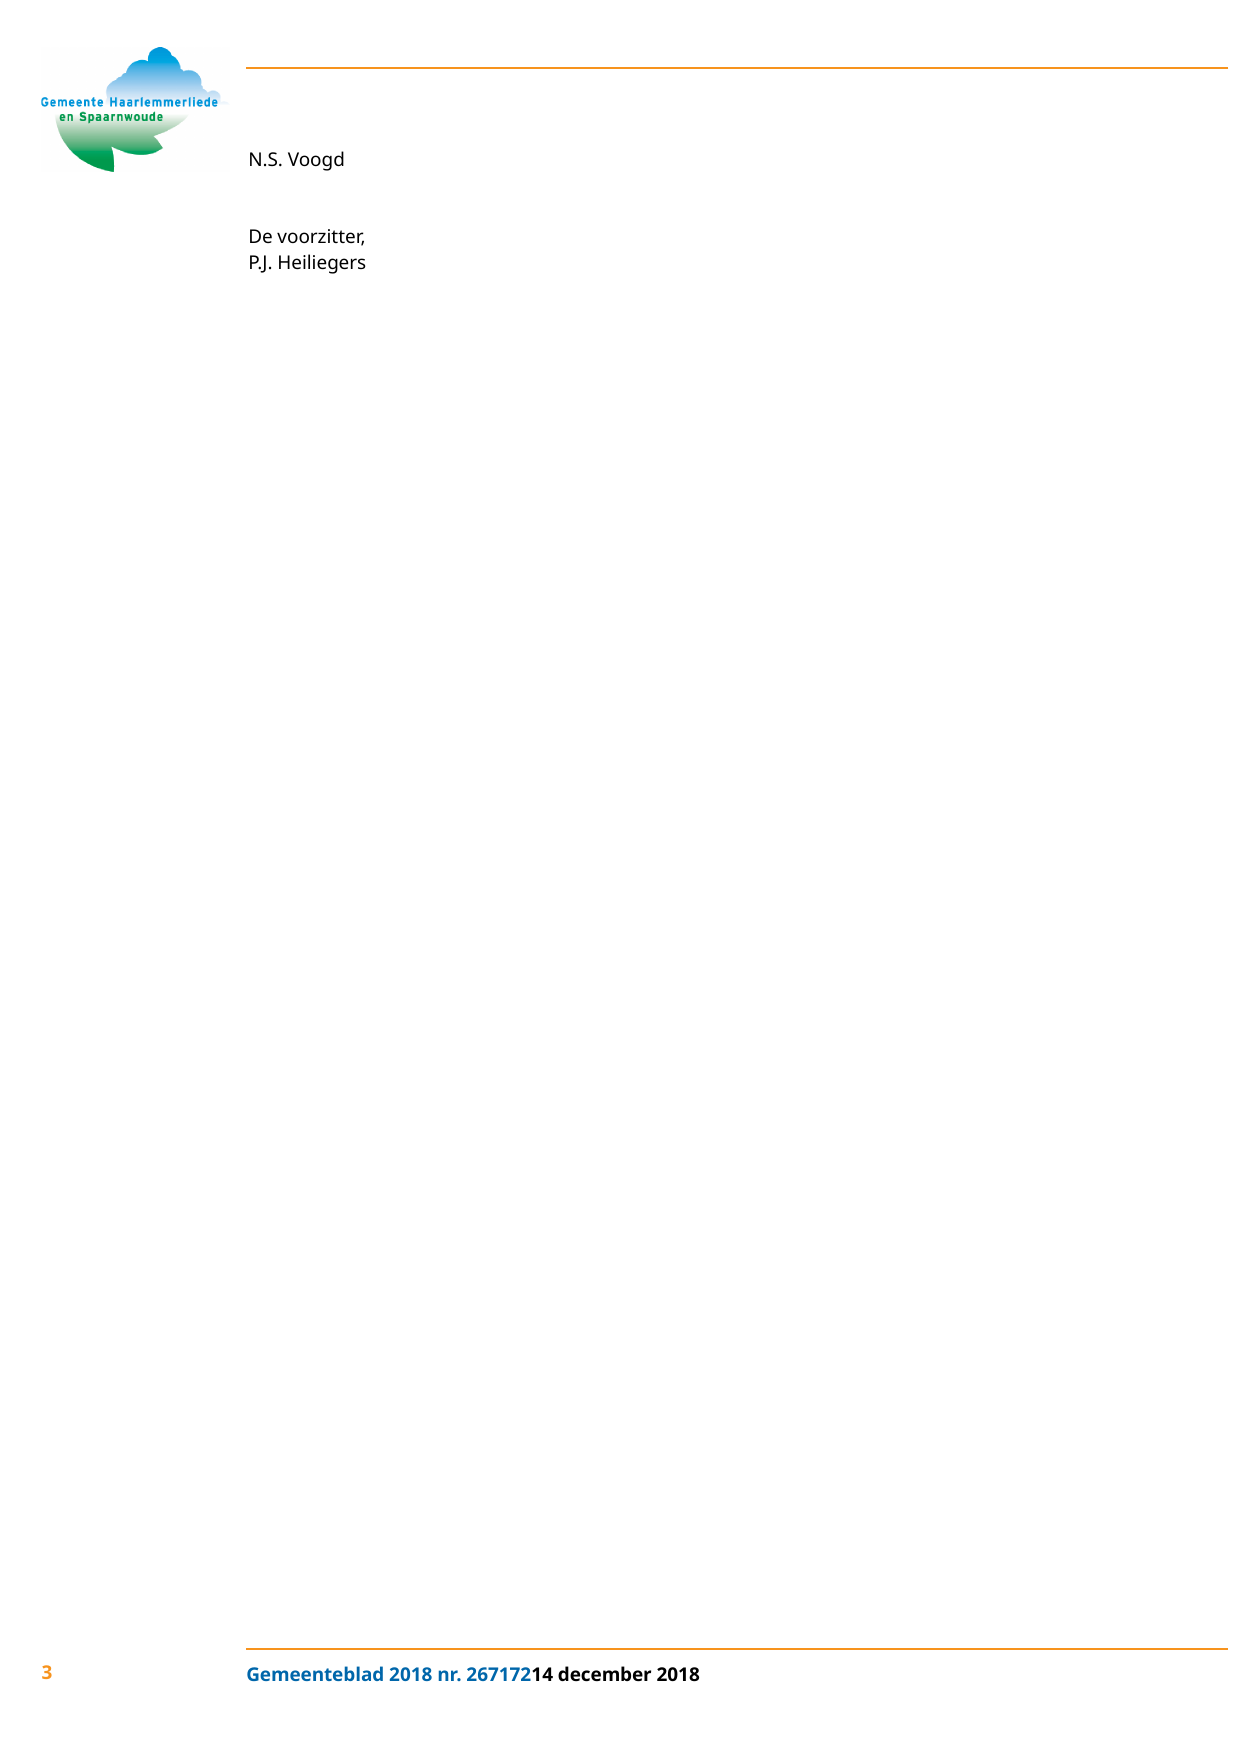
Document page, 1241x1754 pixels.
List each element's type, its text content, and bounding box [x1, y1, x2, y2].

text De voorzitter, [248, 223, 1152, 249]
text P.J. Heiliegers [248, 249, 1152, 275]
text N.S. Voogd [248, 146, 1152, 172]
picture [41, 47, 231, 172]
